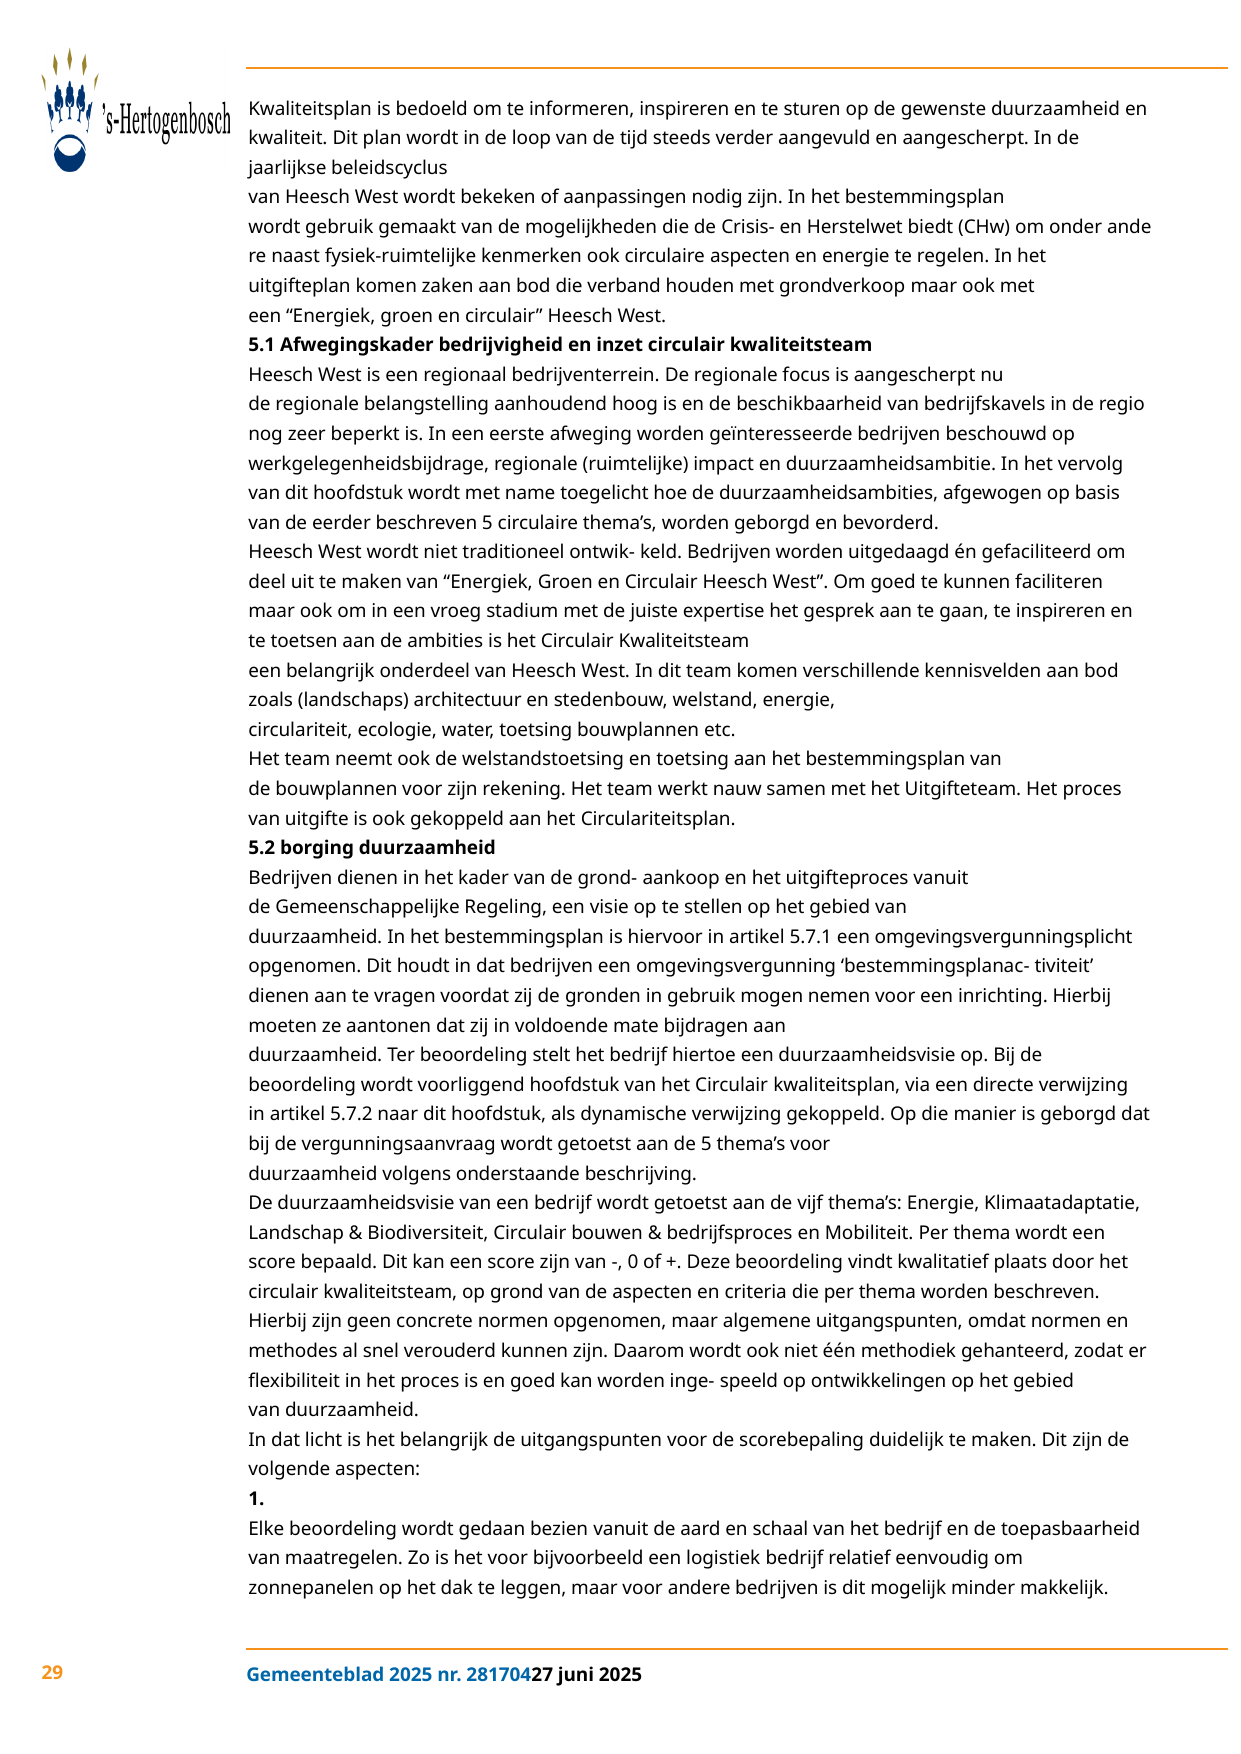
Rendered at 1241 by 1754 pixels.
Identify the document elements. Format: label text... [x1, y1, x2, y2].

picture [41, 47, 231, 172]
text De duurzaamheidsvisie van een bedrijf wordt getoetst aan de vijf thema’s: Energie, Klimaatadaptatie, Landschap & Biodiversiteit, Circulair bouwen & bedrijfsproces en Mobiliteit. Per thema wordt een score bepaald. Dit kan een score zijn van -, 0 of +. Deze beoordeling vindt kwalitatief plaats door het circulair kwaliteitsteam, op grond van de aspecten en criteria die per thema worden beschreven. Hierbij zijn geen concrete normen opgenomen, maar algemene uitgangspunten, omdat normen en methodes al snel verouderd kunnen zijn. Daarom wordt ook niet één methodiek gehanteerd, zodat er flexibiliteit in het proces is en goed kan worden inge- speeld op ontwikkelingen op het gebied van duurzaamheid. [248, 1189, 1152, 1422]
text Bedrijven dienen in het kader van de grond- aankoop en het uitgifteproces vanuit de Gemeenschappelijke Regeling, een visie op te stellen op het gebied van duurzaamheid. In het bestemmingsplan is hiervoor in artikel 5.7.1 een omgevingsvergunningsplicht opgenomen. Dit houdt in dat bedrijven een omgevingsvergunning ‘bestemmingsplanac- tiviteit’ dienen aan te vragen voordat zij de gronden in gebruik mogen nemen voor een inrichting. Hierbij moeten ze aantonen dat zij in voldoende mate bijdragen aan duurzaamheid. Ter beoordeling stelt het bedrijf hiertoe een duurzaamheidsvisie op. Bij de beoordeling wordt voorliggend hoofdstuk van het Circulair kwaliteitsplan, via een directe verwijzing in artikel 5.7.2 naar dit hoofdstuk, als dynamische verwijzing gekoppeld. Op die manier is geborgd dat bij de vergunningsaanvraag wordt getoetst aan de 5 thema’s voor duurzaamheid volgens onderstaande beschrijving. [248, 864, 1152, 1186]
text Heesch West wordt niet traditioneel ontwik- keld. Bedrijven worden uitgedaagd én gefaciliteerd om deel uit te maken van “Energiek, Groen en Circulair Heesch West”. Om goed te kunnen faciliteren maar ook om in een vroeg stadium met de juiste expertise het gesprek aan te gaan, te inspireren en te toetsen aan de ambities is het Circulair Kwaliteitsteam een belangrijk onderdeel van Heesch West. In dit team komen verschillende kennisvelden aan bod zoals (landschaps) architectuur en stedenbouw, welstand, energie, circulariteit, ecologie, water, toetsing bouwplannen etc. [248, 538, 1152, 742]
text Heesch West is een regionaal bedrijventerrein. De regionale focus is aangescherpt nu de regionale belangstelling aanhoudend hoog is en de beschikbaarheid van bedrijfskavels in de regio nog zeer beperkt is. In een eerste afweging worden geïnteresseerde bedrijven beschouwd op werkgelegenheidsbijdrage, regionale (ruimtelijke) impact en duurzaamheidsambitie. In het vervolg van dit hoofdstuk wordt met name toegelicht hoe de duurzaamheidsambities, afgewogen op basis van de eerder beschreven 5 circulaire thema’s, worden geborgd en bevorderd. [248, 361, 1152, 535]
text Kwaliteitsplan is bedoeld om te informeren, inspireren en te sturen op de gewenste duurzaamheid en kwaliteit. Dit plan wordt in de loop van de tijd steeds verder aangevuld en aangescherpt. In de jaarlijkse beleidscyclus van Heesch West wordt bekeken of aanpassingen nodig zijn. In het bestemmingsplan wordt gebruik gemaakt van de mogelijkheden die de Crisis- en Herstelwet biedt (CHw) om onder andere naast fysiek-ruimtelijke kenmerken ook circulaire aspecten en energie te regelen. In het uitgifteplan komen zaken aan bod die verband houden met grondverkoop maar ook met een “Energiek, groen en circulair” Heesch West. [248, 95, 1152, 328]
text Het team neemt ook de welstandstoetsing en toetsing aan het bestemmingsplan van de bouwplannen voor zijn rekening. Het team werkt nauw samen met het Uitgifteteam. Het proces van uitgifte is ook gekoppeld aan het Circulariteitsplan. [248, 746, 1152, 831]
text Elke beoordeling wordt gedaan bezien vanuit de aard en schaal van het bedrijf en de toepasbaarheid van maatregelen. Zo is het voor bijvoorbeeld een logistiek bedrijf relatief eenvoudig om zonnepanelen op het dak te leggen, maar voor andere bedrijven is dit mogelijk minder makkelijk. [248, 1515, 1152, 1600]
text 5.2 borging duurzaamheid [248, 834, 1152, 860]
text In dat licht is het belangrijk de uitgangspunten voor de scorebepaling duidelijk te maken. Dit zijn de volgende aspecten: [248, 1426, 1152, 1481]
text 5.1 Afwegingskader bedrijvigheid en inzet circulair kwaliteitsteam [248, 331, 1152, 357]
text 1. [248, 1485, 1152, 1511]
